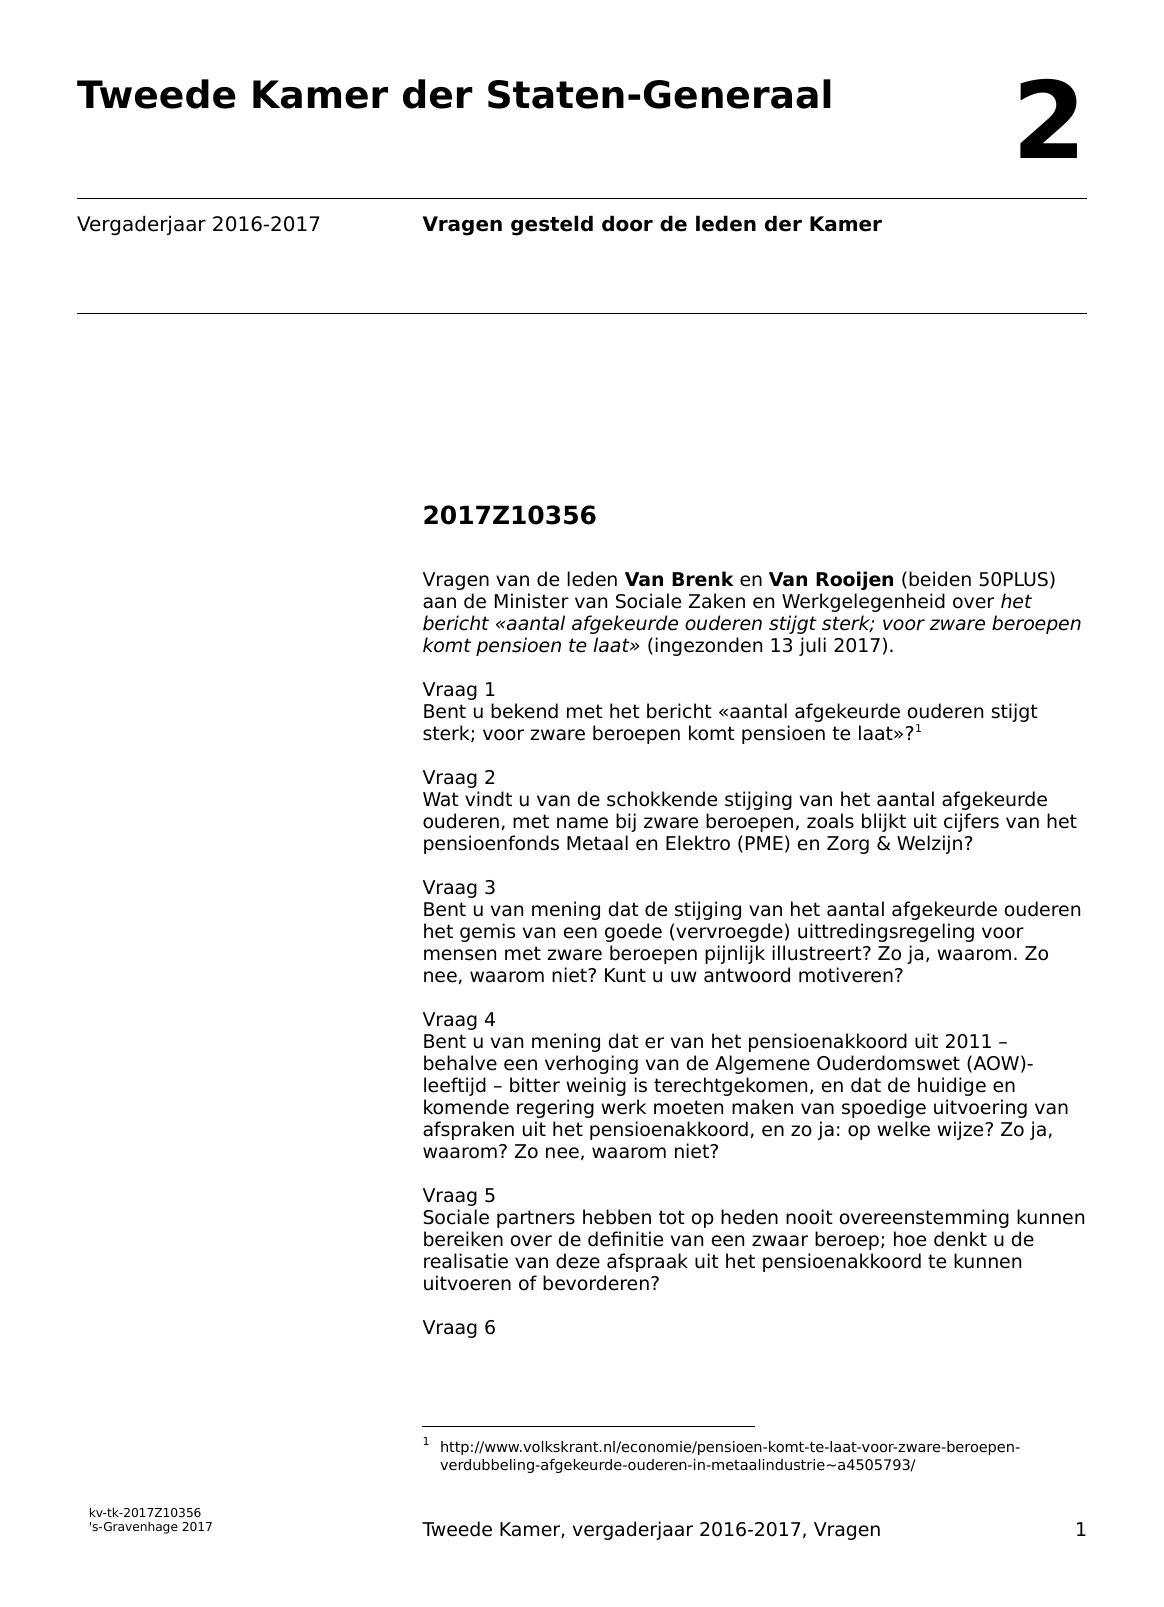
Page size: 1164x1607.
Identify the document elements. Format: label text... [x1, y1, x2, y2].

text Vraag 4 [422, 1009, 1087, 1031]
table_cell Vragen gesteld door de leden der Kamer [422, 199, 1087, 313]
text Sociale partners hebben tot op heden nooit overeenstemming kunnen bereiken over de definitie van een zwaar beroep; hoe denkt u de realisatie van deze afspraak uit het pensioenakkoord te kunnen uitvoeren of bevorderen? [422, 1207, 1087, 1295]
table_header 2 [886, 59, 1087, 198]
text Vraag 6 [422, 1317, 1087, 1339]
text Vragen van de leden Van Brenk en Van Rooijen (beiden 50PLUS) aan de Minister van Sociale Zaken en Werkgelegenheid over het bericht «aantal afgekeurde ouderen stijgt sterk; voor zware beroepen komt pensioen te laat» (ingezonden 13 juli 2017). [422, 569, 1087, 657]
text 2017Z10356 [422, 501, 1087, 531]
text http://www.volkskrant.nl/economie/pensioen-komt-te-laat-voor-zware-beroepen-verdubbeling-afgekeurde-ouderen-in-metaalindustrie~a4505793/ [422, 1435, 1087, 1474]
text Bent u bekend met het bericht «aantal afgekeurde ouderen stijgt sterk; voor zware beroepen komt pensioen te laat»? [422, 701, 1087, 745]
table_header Tweede Kamer der Staten-Generaal [77, 59, 886, 198]
table_cell Vergaderjaar 2016-2017 [77, 199, 422, 313]
text Vraag 1 [422, 679, 1087, 701]
text Vraag 2 [422, 767, 1087, 789]
text Vraag 3 [422, 877, 1087, 899]
text Wat vindt u van de schokkende stijging van het aantal afgekeurde ouderen, met name bij zware beroepen, zoals blijkt uit cijfers van het pensioenfonds Metaal en Elektro (PME) en Zorg & Welzijn? [422, 789, 1087, 855]
text Bent u van mening dat de stijging van het aantal afgekeurde ouderen het gemis van een goede (vervroegde) uittredingsregeling voor mensen met zware beroepen pijnlijk illustreert? Zo ja, waarom. Zo nee, waarom niet? Kunt u uw antwoord motiveren? [422, 899, 1087, 987]
text 's-Gravenhage 2017 [88, 1520, 323, 1534]
text kv-tk-2017Z10356 [88, 1506, 323, 1520]
text Vraag 5 [422, 1185, 1087, 1207]
text Bent u van mening dat er van het pensioenakkoord uit 2011 – behalve een verhoging van de Algemene Ouderdomswet (AOW)-leeftijd – bitter weinig is terechtgekomen, en dat de huidige en komende regering werk moeten maken van spoedige uitvoering van afspraken uit het pensioenakkoord, en zo ja: op welke wijze? Zo ja, waarom? Zo nee, waarom niet? [422, 1031, 1087, 1163]
